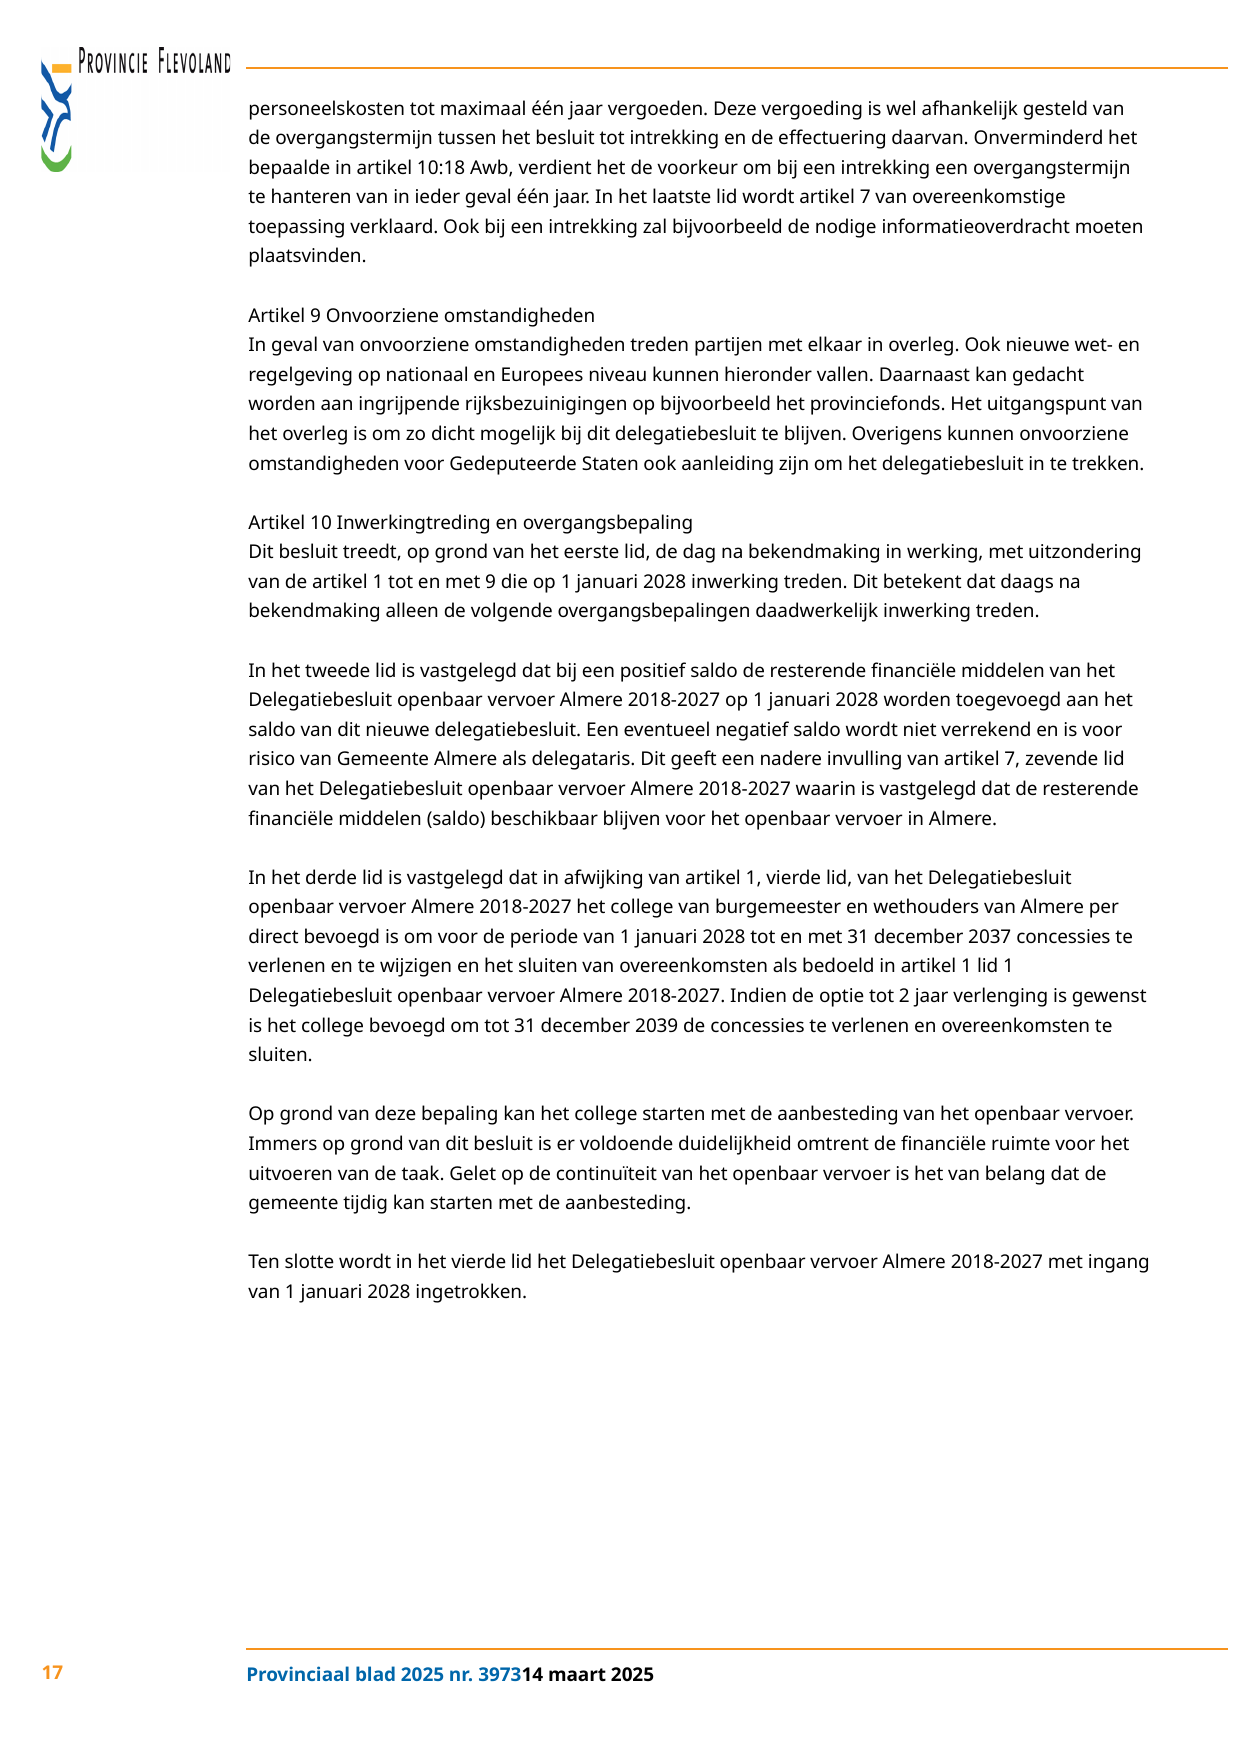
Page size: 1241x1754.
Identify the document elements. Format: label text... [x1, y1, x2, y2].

text In het tweede lid is vastgelegd dat bij een positief saldo de resterende financiële middelen van het Delegatiebesluit openbaar vervoer Almere 2018-2027 op 1 januari 2028 worden toegevoegd aan het saldo van dit nieuwe delegatiebesluit. Een eventueel negatief saldo wordt niet verrekend en is voor risico van Gemeente Almere als delegataris. Dit geeft een nadere invulling van artikel 7, zevende lid van het Delegatiebesluit openbaar vervoer Almere 2018-2027 waarin is vastgelegd dat de resterende financiële middelen (saldo) beschikbaar blijven voor het openbaar vervoer in Almere. [248, 657, 1152, 831]
text Artikel 9 Onvoorziene omstandigheden [248, 302, 1152, 328]
text In het derde lid is vastgelegd dat in afwijking van artikel 1, vierde lid, van het Delegatiebesluit openbaar vervoer Almere 2018-2027 het college van burgemeester en wethouders van Almere per direct bevoegd is om voor de periode van 1 januari 2028 tot en met 31 december 2037 concessies te verlenen en te wijzigen en het sluiten van overeenkomsten als bedoeld in artikel 1 lid 1 Delegatiebesluit openbaar vervoer Almere 2018-2027. Indien de optie tot 2 jaar verlenging is gewenst is het college bevoegd om tot 31 december 2039 de concessies te verlenen en overeenkomsten te sluiten. [248, 864, 1152, 1067]
text In geval van onvoorziene omstandigheden treden partijen met elkaar in overleg. Ook nieuwe wet- en regelgeving op nationaal en Europees niveau kunnen hieronder vallen. Daarnaast kan gedacht worden aan ingrijpende rijksbezuinigingen op bijvoorbeeld het provinciefonds. Het uitgangspunt van het overleg is om zo dicht mogelijk bij dit delegatiebesluit te blijven. Overigens kunnen onvoorziene omstandigheden voor Gedeputeerde Staten ook aanleiding zijn om het delegatiebesluit in te trekken. [248, 331, 1152, 476]
text Op grond van deze bepaling kan het college starten met de aanbesteding van het openbaar vervoer. Immers op grond van dit besluit is er voldoende duidelijkheid omtrent de financiële ruimte voor het uitvoeren van de taak. Gelet op de continuïteit van het openbaar vervoer is het van belang dat de gemeente tijdig kan starten met de aanbesteding. [248, 1101, 1152, 1215]
text personeelskosten tot maximaal één jaar vergoeden. Deze vergoeding is wel afhankelijk gesteld van de overgangstermijn tussen het besluit tot intrekking en de effectuering daarvan. Onverminderd het bepaalde in artikel 10:18 Awb, verdient het de voorkeur om bij een intrekking een overgangstermijn te hanteren van in ieder geval één jaar. In het laatste lid wordt artikel 7 van overeenkomstige toepassing verklaard. Ook bij een intrekking zal bijvoorbeeld de nodige informatieoverdracht moeten plaatsvinden. [248, 95, 1152, 268]
picture [41, 47, 231, 172]
text Dit besluit treedt, op grond van het eerste lid, de dag na bekendmaking in werking, met uitzondering van de artikel 1 tot en met 9 die op 1 januari 2028 inwerking treden. Dit betekent dat daags na bekendmaking alleen de volgende overgangsbepalingen daadwerkelijk inwerking treden. [248, 538, 1152, 623]
text Artikel 10 Inwerkingtreding en overgangsbepaling [248, 509, 1152, 535]
text Ten slotte wordt in het vierde lid het Delegatiebesluit openbaar vervoer Almere 2018-2027 met ingang van 1 januari 2028 ingetrokken. [248, 1248, 1152, 1304]
